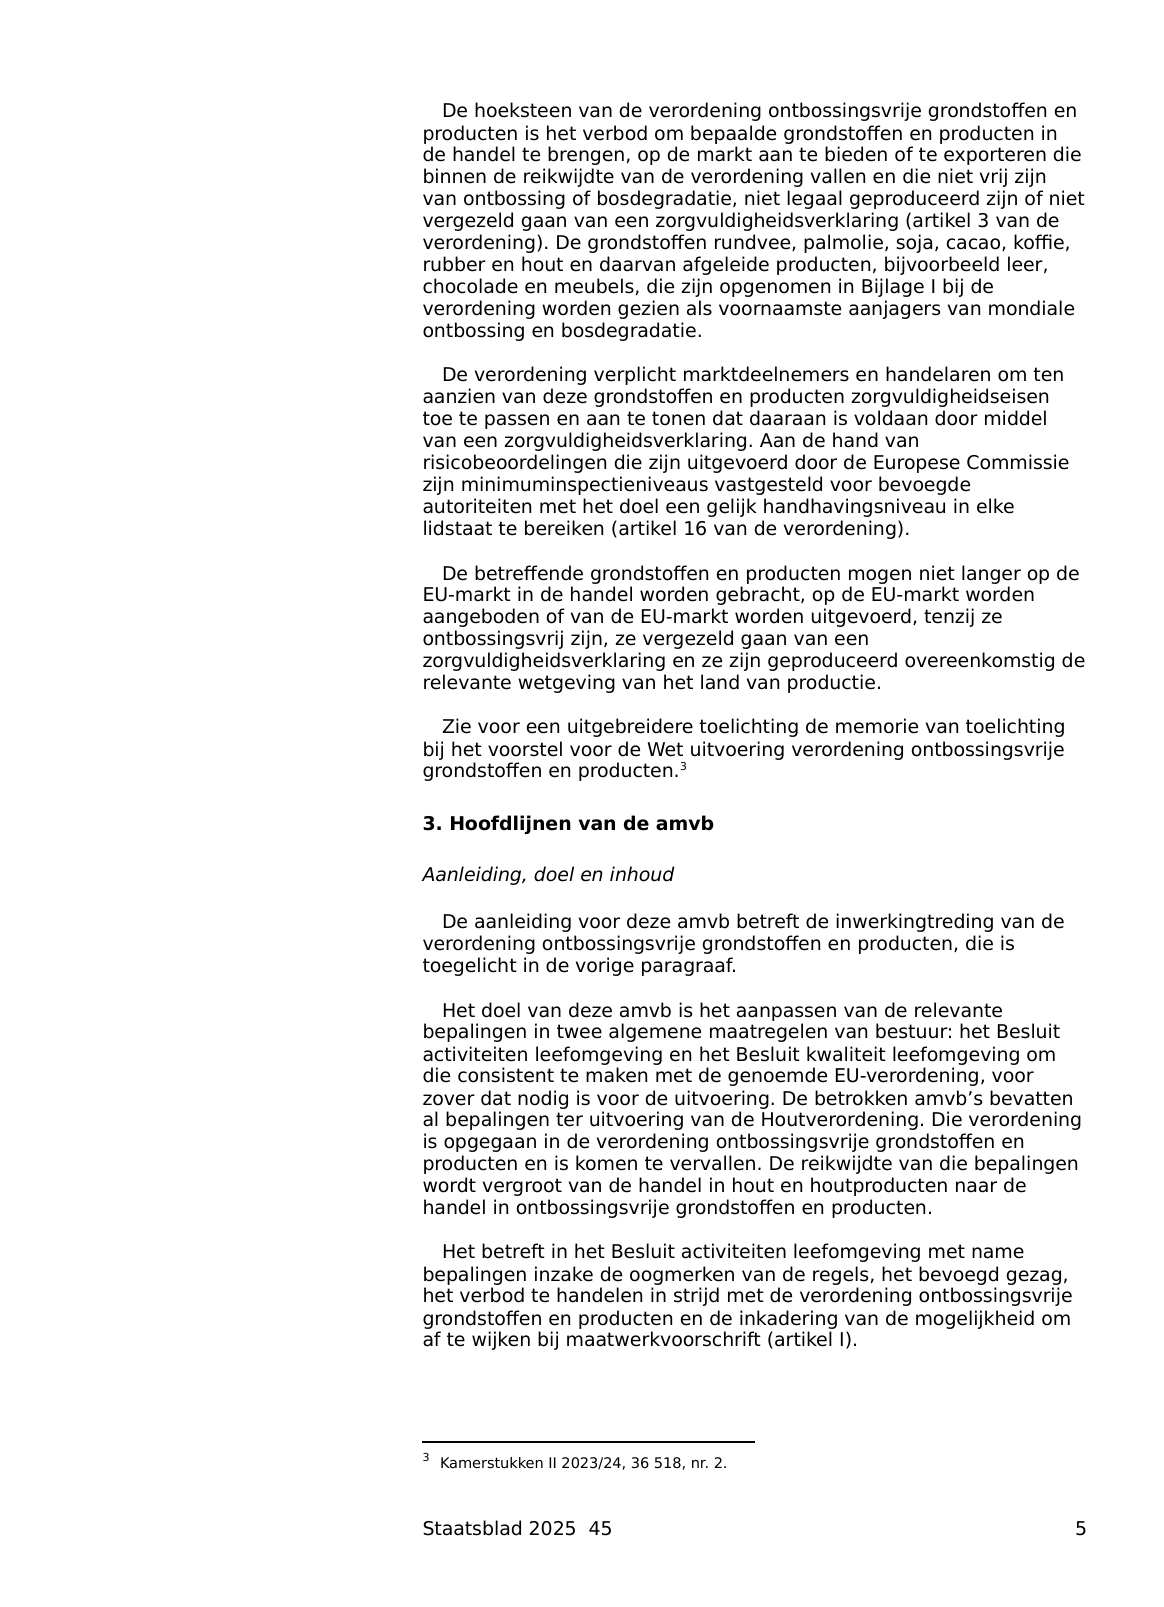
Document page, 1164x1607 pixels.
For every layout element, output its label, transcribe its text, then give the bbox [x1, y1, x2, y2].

text De aanleiding voor deze amvb betreft de inwerkingtreding van de verordening ontbossingsvrije grondstoffen en producten, die is toegelicht in de vorige paragraaf. [422, 911, 1087, 977]
text Het betreft in het Besluit activiteiten leefomgeving met name bepalingen inzake de oogmerken van de regels, het bevoegd gezag, het verbod te handelen in strijd met de verordening ontbossingsvrije grondstoffen en producten en de inkadering van de mogelijkheid om af te wijken bij maatwerkvoorschrift (artikel I). [422, 1241, 1087, 1351]
text De hoeksteen van de verordening ontbossingsvrije grondstoffen en producten is het verbod om bepaalde grondstoffen en producten in de handel te brengen, op de markt aan te bieden of te exporteren die binnen de reikwijdte van de verordening vallen en die niet vrij zijn van ontbossing of bosdegradatie, niet legaal geproduceerd zijn of niet vergezeld gaan van een zorgvuldigheidsverklaring (artikel 3 van de verordening). De grondstoffen rundvee, palmolie, soja, cacao, koffie, rubber en hout en daarvan afgeleide producten, bijvoorbeeld leer, chocolade en meubels, die zijn opgenomen in Bijlage I bij de verordening worden gezien als voornaamste aanjagers van mondiale ontbossing en bosdegradatie. [422, 100, 1087, 342]
text De betreffende grondstoffen en producten mogen niet langer op de EU-markt in de handel worden gebracht, op de EU-markt worden aangeboden of van de EU-markt worden uitgevoerd, tenzij ze ontbossingsvrij zijn, ze vergezeld gaan van een zorgvuldigheidsverklaring en ze zijn geproduceerd overeenkomstig de relevante wetgeving van het land van productie. [422, 562, 1087, 694]
text Zie voor een uitgebreidere toelichting de memorie van toelichting bij het voorstel voor de Wet uitvoering verordening ontbossingsvrije grondstoffen en producten. [422, 716, 1087, 782]
text Het doel van deze amvb is het aanpassen van de relevante bepalingen in twee algemene maatregelen van bestuur: het Besluit activiteiten leefomgeving en het Besluit kwaliteit leefomgeving om die consistent te maken met de genoemde EU-verordening, voor zover dat nodig is voor de uitvoering. De betrokken amvb’s bevatten al bepalingen ter uitvoering van de Houtverordening. Die verordening is opgegaan in de verordening ontbossingsvrije grondstoffen en producten en is komen te vervallen. De reikwijdte van die bepalingen wordt vergroot van de handel in hout en houtproducten naar de handel in ontbossingsvrije grondstoffen en producten. [422, 999, 1087, 1219]
text Kamerstukken II 2023/24, 36 518, nr. 2. [422, 1451, 1087, 1473]
subtitle 3. Hoofdlijnen van de amvb [422, 812, 1087, 834]
text De verordening verplicht marktdeelnemers en handelaren om ten aanzien van deze grondstoffen en producten zorgvuldigheidseisen toe te passen en aan te tonen dat daaraan is voldaan door middel van een zorgvuldigheidsverklaring. Aan de hand van risicobeoordelingen die zijn uitgevoerd door de Europese Commissie zijn minimuminspectieniveaus vastgesteld voor bevoegde autoriteiten met het doel een gelijk handhavingsniveau in elke lidstaat te bereiken (artikel 16 van de verordening). [422, 364, 1087, 540]
subtitle Aanleiding, doel en inhoud [422, 864, 1087, 886]
